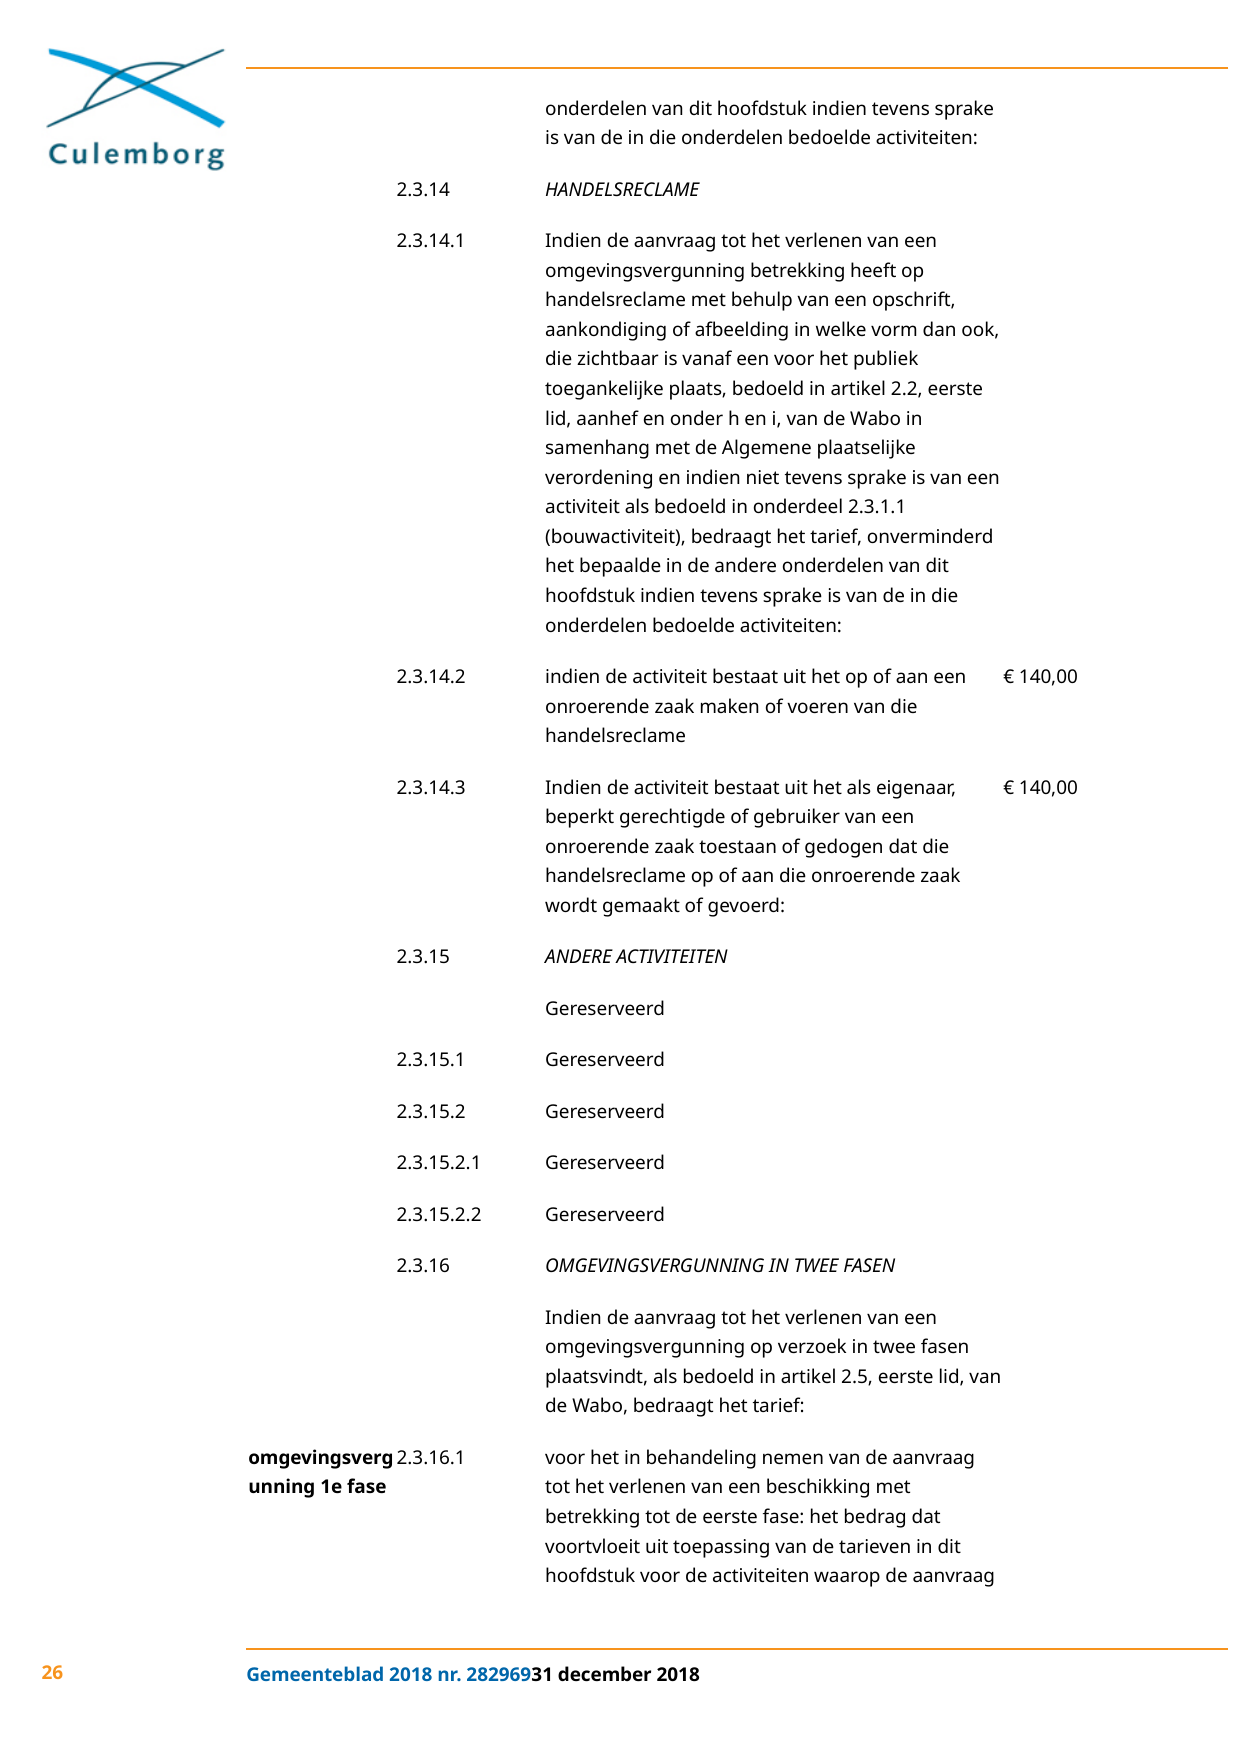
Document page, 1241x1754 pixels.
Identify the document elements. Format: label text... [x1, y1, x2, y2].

table_cell [545, 918, 1003, 944]
table_cell € 140,00 [1003, 774, 1152, 918]
table_cell [545, 1419, 1003, 1444]
table_cell [248, 1201, 396, 1227]
table_cell 2.3.15.2.2 [396, 1201, 545, 1227]
table_cell [1003, 1098, 1152, 1124]
table_cell [248, 1175, 396, 1201]
table_cell [545, 970, 1003, 995]
table_cell Gereserveerd [545, 995, 1003, 1021]
table_cell [1003, 995, 1152, 1021]
table_cell [1003, 150, 1152, 176]
picture [41, 47, 231, 172]
table_cell [396, 638, 545, 663]
table_cell 2.3.14 [396, 176, 545, 202]
table_cell [1003, 1175, 1152, 1201]
table_cell [396, 1073, 545, 1098]
table_cell [396, 1278, 545, 1304]
table_cell [545, 150, 1003, 176]
table_cell HANDELSRECLAME [545, 176, 1003, 202]
table_cell [248, 1304, 396, 1418]
table_cell [396, 970, 545, 995]
table_cell [248, 150, 396, 176]
table_cell indien de activiteit bestaat uit het op of aan een onroerende zaak maken of voeren van die handelsreclame [545, 663, 1003, 748]
table_cell Gereserveerd [545, 1201, 1003, 1227]
table_cell Indien de activiteit bestaat uit het als eigenaar, beperkt gerechtigde of gebruiker van een onroerende zaak toestaan of gedogen dat die handelsreclame op of aan die onroerende zaak wordt gemaakt of gevoerd: [545, 774, 1003, 918]
table_cell [545, 1278, 1003, 1304]
table_cell [1003, 95, 1152, 150]
table_cell omgevingsvergunning 1e fase [248, 1444, 396, 1588]
table_cell 2.3.15.1 [396, 1047, 545, 1072]
table_cell 2.3.15.2 [396, 1098, 545, 1124]
table_cell [1003, 970, 1152, 995]
table_cell 2.3.15 [396, 944, 545, 969]
table_cell [248, 95, 396, 150]
table_cell [396, 95, 545, 150]
table_cell [248, 638, 396, 663]
table_cell [1003, 1201, 1152, 1227]
table_cell [248, 1227, 396, 1252]
table_cell [1003, 748, 1152, 774]
table_cell [396, 1227, 545, 1252]
table_cell [396, 995, 545, 1021]
table_cell [1003, 1047, 1152, 1072]
table_cell Gereserveerd [545, 1150, 1003, 1175]
table_cell [396, 1124, 545, 1149]
table_cell [248, 774, 396, 918]
table_cell [1003, 176, 1152, 202]
table_cell [1003, 918, 1152, 944]
table_cell 2.3.16 [396, 1253, 545, 1278]
table_cell [248, 970, 396, 995]
table_cell [248, 202, 396, 227]
table_cell [1003, 1073, 1152, 1098]
table_cell [248, 663, 396, 748]
table_cell [396, 918, 545, 944]
table_cell Gereserveerd [545, 1047, 1003, 1072]
table_cell [1003, 202, 1152, 227]
table_cell 2.3.14.2 [396, 663, 545, 748]
table_cell [545, 1227, 1003, 1252]
table_cell [248, 1124, 396, 1149]
table_cell [248, 1278, 396, 1304]
table_cell [1003, 1227, 1152, 1252]
table_cell [248, 1253, 396, 1278]
table_cell [248, 176, 396, 202]
table_cell [248, 944, 396, 969]
table_cell [1003, 227, 1152, 638]
table_cell [1003, 944, 1152, 969]
table_cell [396, 1304, 545, 1418]
table_cell [545, 638, 1003, 663]
table_cell [248, 1150, 396, 1175]
table_cell [545, 1124, 1003, 1149]
table_cell [1003, 1304, 1152, 1418]
table_cell [396, 748, 545, 774]
table_cell [1003, 1253, 1152, 1278]
table_cell [248, 1419, 396, 1444]
table_cell [248, 227, 396, 638]
table_cell Gereserveerd [545, 1098, 1003, 1124]
table_cell [396, 1175, 545, 1201]
table_cell ANDERE ACTIVITEITEN [545, 944, 1003, 969]
table_cell 2.3.14.1 [396, 227, 545, 638]
table_cell 2.3.16.1 [396, 1444, 545, 1588]
table_cell OMGEVINGSVERGUNNING IN TWEE FASEN [545, 1253, 1003, 1278]
table_cell [248, 1021, 396, 1047]
table_cell [248, 1098, 396, 1124]
table_cell [545, 202, 1003, 227]
table_cell [248, 1073, 396, 1098]
table_cell onderdelen van dit hoofdstuk indien tevens sprake is van de in die onderdelen bedoelde activiteiten: [545, 95, 1003, 150]
table_cell [396, 1021, 545, 1047]
table_cell [545, 748, 1003, 774]
table_cell [1003, 1444, 1152, 1588]
table_cell [545, 1073, 1003, 1098]
table_cell [545, 1021, 1003, 1047]
table_cell [1003, 1419, 1152, 1444]
table_cell [1003, 638, 1152, 663]
table_cell [248, 995, 396, 1021]
table_cell [248, 1047, 396, 1072]
table_cell [1003, 1021, 1152, 1047]
table_cell 2.3.14.3 [396, 774, 545, 918]
table_cell voor het in behandeling nemen van de aanvraag tot het verlenen van een beschikking met betrekking tot de eerste fase: het bedrag dat voortvloeit uit toepassing van de tarieven in dit hoofdstuk voor de activiteiten waarop de aanvraag [545, 1444, 1003, 1588]
table_cell [1003, 1278, 1152, 1304]
table_cell [248, 748, 396, 774]
table_cell [545, 1175, 1003, 1201]
table_cell [1003, 1150, 1152, 1175]
table_cell [396, 1419, 545, 1444]
table_cell [248, 918, 396, 944]
table_cell Indien de aanvraag tot het verlenen van een omgevingsvergunning betrekking heeft op handelsreclame met behulp van een opschrift, aankondiging of afbeelding in welke vorm dan ook, die zichtbaar is vanaf een voor het publiek toegankelijke plaats, bedoeld in artikel 2.2, eerste lid, aanhef en onder h en i, van de Wabo in samenhang met de Algemene plaatselijke verordening en indien niet tevens sprake is van een activiteit als bedoeld in onderdeel 2.3.1.1 (bouwactiviteit), bedraagt het tarief, onverminderd het bepaalde in de andere onderdelen van dit hoofdstuk indien tevens sprake is van de in die onderdelen bedoelde activiteiten: [545, 227, 1003, 638]
table_cell [396, 150, 545, 176]
table_cell Indien de aanvraag tot het verlenen van een omgevingsvergunning op verzoek in twee fasen plaatsvindt, als bedoeld in artikel 2.5, eerste lid, van de Wabo, bedraagt het tarief: [545, 1304, 1003, 1418]
table_cell [1003, 1124, 1152, 1149]
table_cell 2.3.15.2.1 [396, 1150, 545, 1175]
table_cell € 140,00 [1003, 663, 1152, 748]
table_cell [396, 202, 545, 227]
